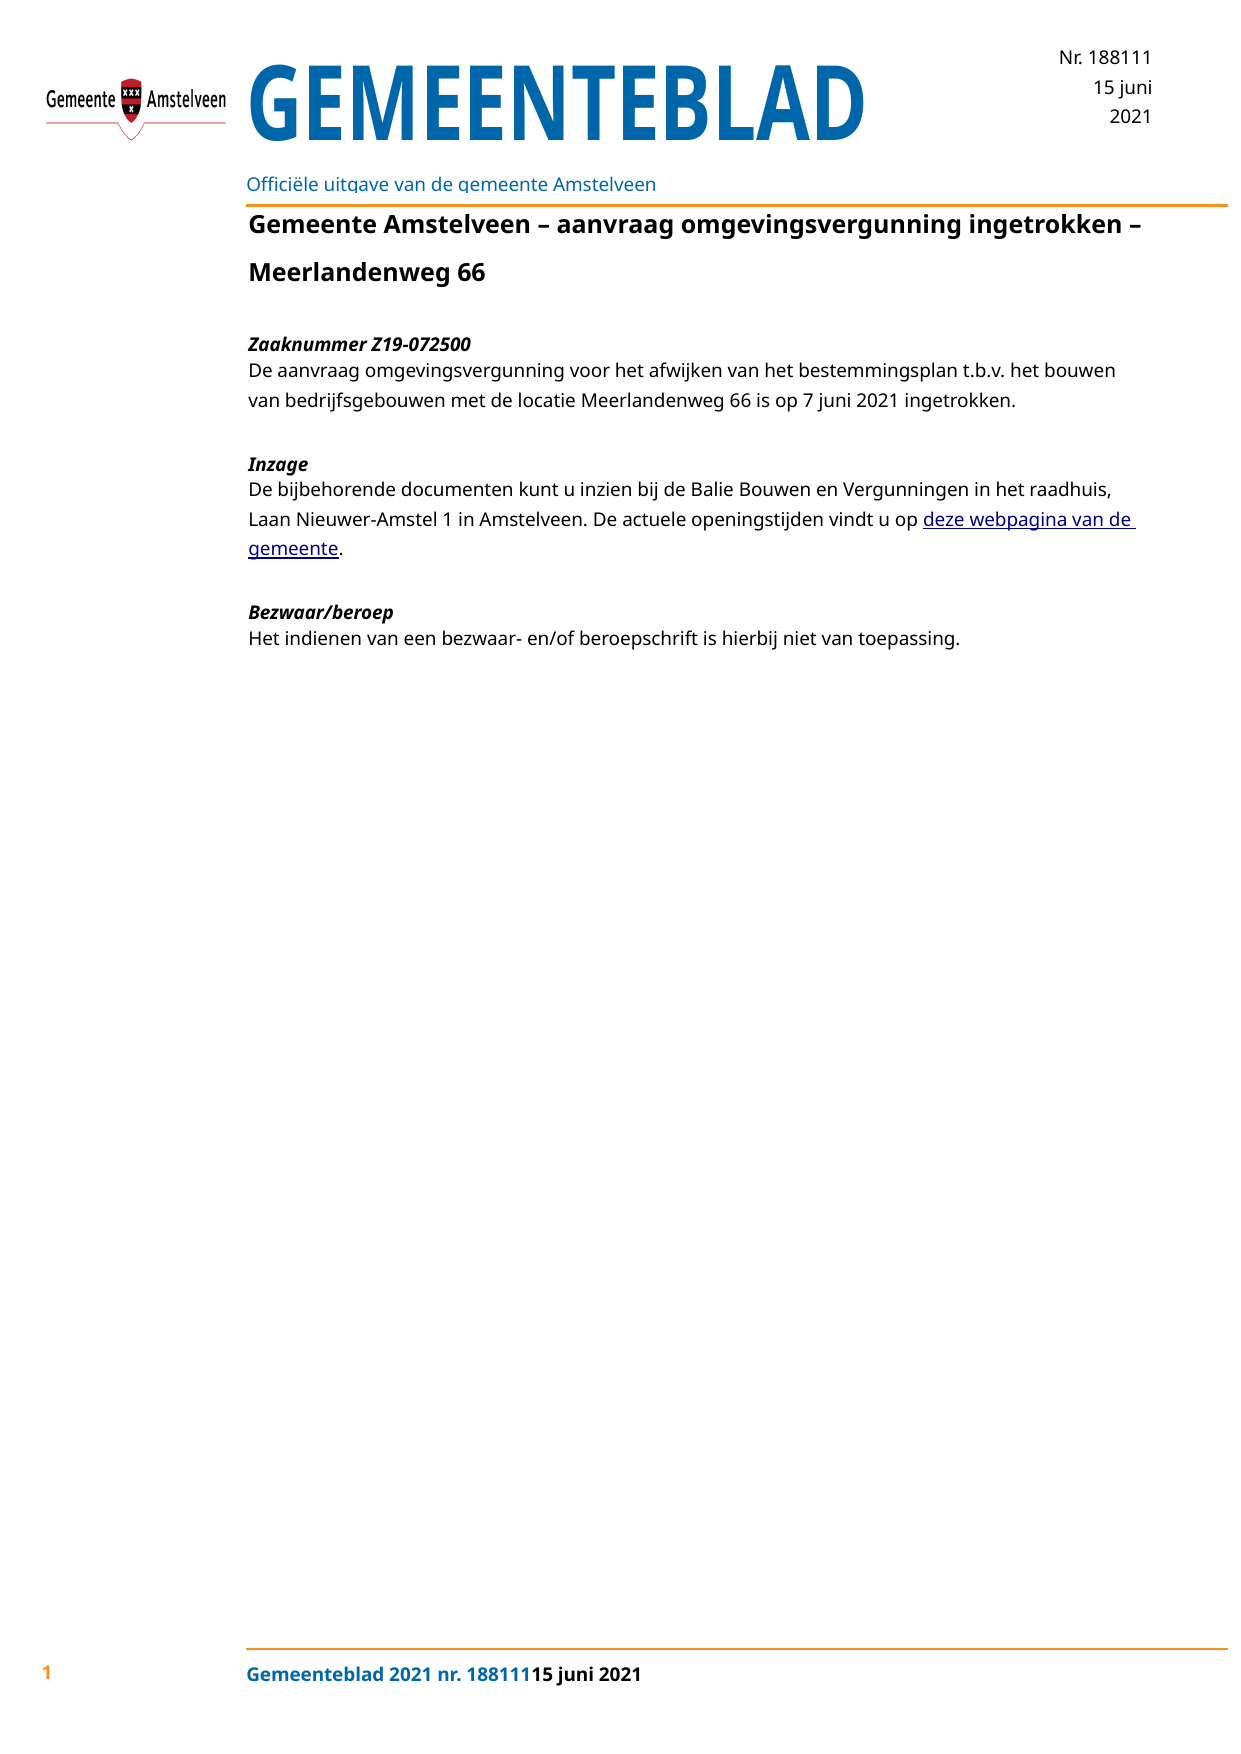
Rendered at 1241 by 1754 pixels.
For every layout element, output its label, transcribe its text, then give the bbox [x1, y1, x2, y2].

text Gemeente Amstelveen – aanvraag omgevingsvergunning ingetrokken – Meerlandenweg 66 [248, 207, 1152, 288]
picture [41, 47, 231, 172]
text Zaaknummer Z19-072500 [248, 331, 1152, 357]
text Bezwaar/beroep [248, 599, 1152, 625]
text De aanvraag omgevingsvergunning voor het afwijken van het bestemmingsplan t.b.v. het bouwen van bedrijfsgebouwen met de locatie Meerlandenweg 66 is op 7 juni 2021 ingetrokken. [248, 357, 1152, 412]
text De bijbehorende documenten kunt u inzien bij de Balie Bouwen en Vergunningen in het raadhuis, Laan Nieuwer-Amstel 1 in Amstelveen. De actuele openingstijden vindt u op deze webpagina van de gemeente. [248, 476, 1152, 561]
text Het indienen van een bezwaar- en/of beroepschrift is hierbij niet van toepassing. [248, 625, 1152, 651]
text Inzage [248, 451, 1152, 476]
